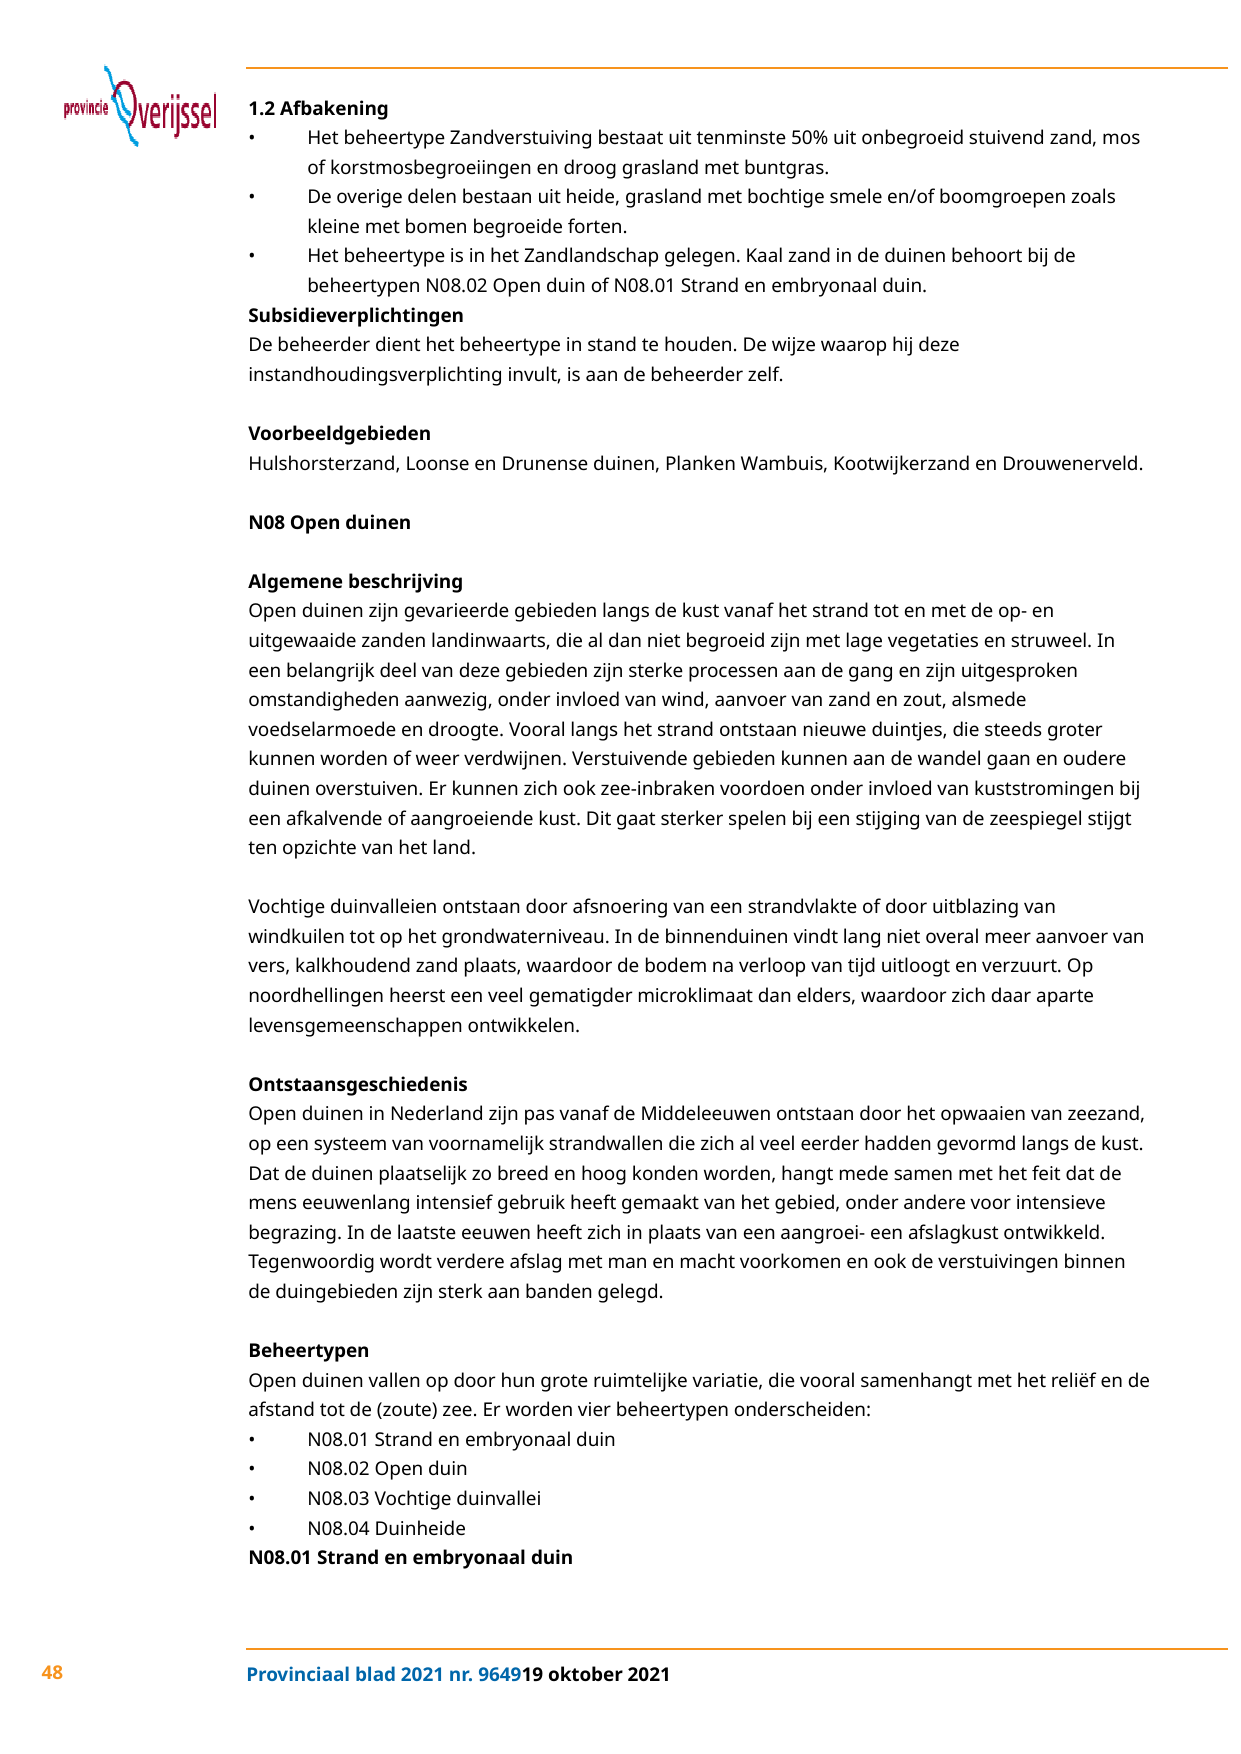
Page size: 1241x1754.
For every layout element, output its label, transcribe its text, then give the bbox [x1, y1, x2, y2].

text N08 Open duinen [248, 509, 1152, 535]
text Voorbeeldgebieden [248, 420, 1152, 446]
text Subsidieverplichtingen [248, 302, 1152, 328]
list De overige delen bestaan uit heide, grasland met bochtige smele en/of boomgroepen zoals kleine met bomen begroeide forten. [248, 183, 1152, 239]
text De beheerder dient het beheertype in stand te houden. De wijze waarop hij deze instandhoudingsverplichting invult, is aan de beheerder zelf. [248, 331, 1152, 387]
text 1.2 Afbakening [248, 95, 1152, 121]
text Beheertypen [248, 1337, 1152, 1363]
list Het beheertype is in het Zandlandschap gelegen. Kaal zand in de duinen behoort bij de beheertypen N08.02 Open duin of N08.01 Strand en embryonaal duin. [248, 243, 1152, 298]
text Hulshorsterzand, Loonse en Drunense duinen, Planken Wambuis, Kootwijkerzand en Drouwenerveld. [248, 450, 1152, 476]
list N08.01 Strand en embryonaal duin [248, 1426, 1152, 1452]
list N08.04 Duinheide [248, 1515, 1152, 1541]
text Open duinen vallen op door hun grote ruimtelijke variatie, die vooral samenhangt met het reliëf en de afstand tot de (zoute) zee. Er worden vier beheertypen onderscheiden: [248, 1367, 1152, 1422]
text Vochtige duinvalleien ontstaan door afsnoering van een strandvlakte of door uitblazing van windkuilen tot op het grondwaterniveau. In de binnenduinen vindt lang niet overal meer aanvoer van vers, kalkhoudend zand plaats, waardoor de bodem na verloop van tijd uitloogt en verzuurt. Op noordhellingen heerst een veel gematigder microklimaat dan elders, waardoor zich daar aparte levensgemeenschappen ontwikkelen. [248, 893, 1152, 1038]
picture [41, 47, 231, 172]
text Ontstaansgeschiedenis [248, 1071, 1152, 1097]
list Het beheertype Zandverstuiving bestaat uit tenminste 50% uit onbegroeid stuivend zand, mos of korstmosbegroeiingen en droog grasland met buntgras. [248, 124, 1152, 180]
text Open duinen in Nederland zijn pas vanaf de Middeleeuwen ontstaan door het opwaaien van zeezand, op een systeem van voornamelijk strandwallen die zich al veel eerder hadden gevormd langs de kust. Dat de duinen plaatselijk zo breed en hoog konden worden, hangt mede samen met het feit dat de mens eeuwenlang intensief gebruik heeft gemaakt van het gebied, onder andere voor intensieve begrazing. In de laatste eeuwen heeft zich in plaats van een aangroei- een afslagkust ontwikkeld. Tegenwoordig wordt verdere afslag met man en macht voorkomen en ook de verstuivingen binnen de duingebieden zijn sterk aan banden gelegd. [248, 1101, 1152, 1304]
text N08.01 Strand en embryonaal duin [248, 1544, 1152, 1570]
list N08.03 Vochtige duinvallei [248, 1485, 1152, 1511]
text Algemene beschrijving [248, 568, 1152, 594]
text Open duinen zijn gevarieerde gebieden langs de kust vanaf het strand tot en met de op- en uitgewaaide zanden landinwaarts, die al dan niet begroeid zijn met lage vegetaties en struweel. In een belangrijk deel van deze gebieden zijn sterke processen aan de gang en zijn uitgesproken omstandigheden aanwezig, onder invloed van wind, aanvoer van zand en zout, alsmede voedselarmoede en droogte. Vooral langs het strand ontstaan nieuwe duintjes, die steeds groter kunnen worden of weer verdwijnen. Verstuivende gebieden kunnen aan de wandel gaan en oudere duinen overstuiven. Er kunnen zich ook zee-inbraken voordoen onder invloed van kuststromingen bij een afkalvende of aangroeiende kust. Dit gaat sterker spelen bij een stijging van de zeespiegel stijgt ten opzichte van het land. [248, 598, 1152, 860]
list N08.02 Open duin [248, 1456, 1152, 1481]
